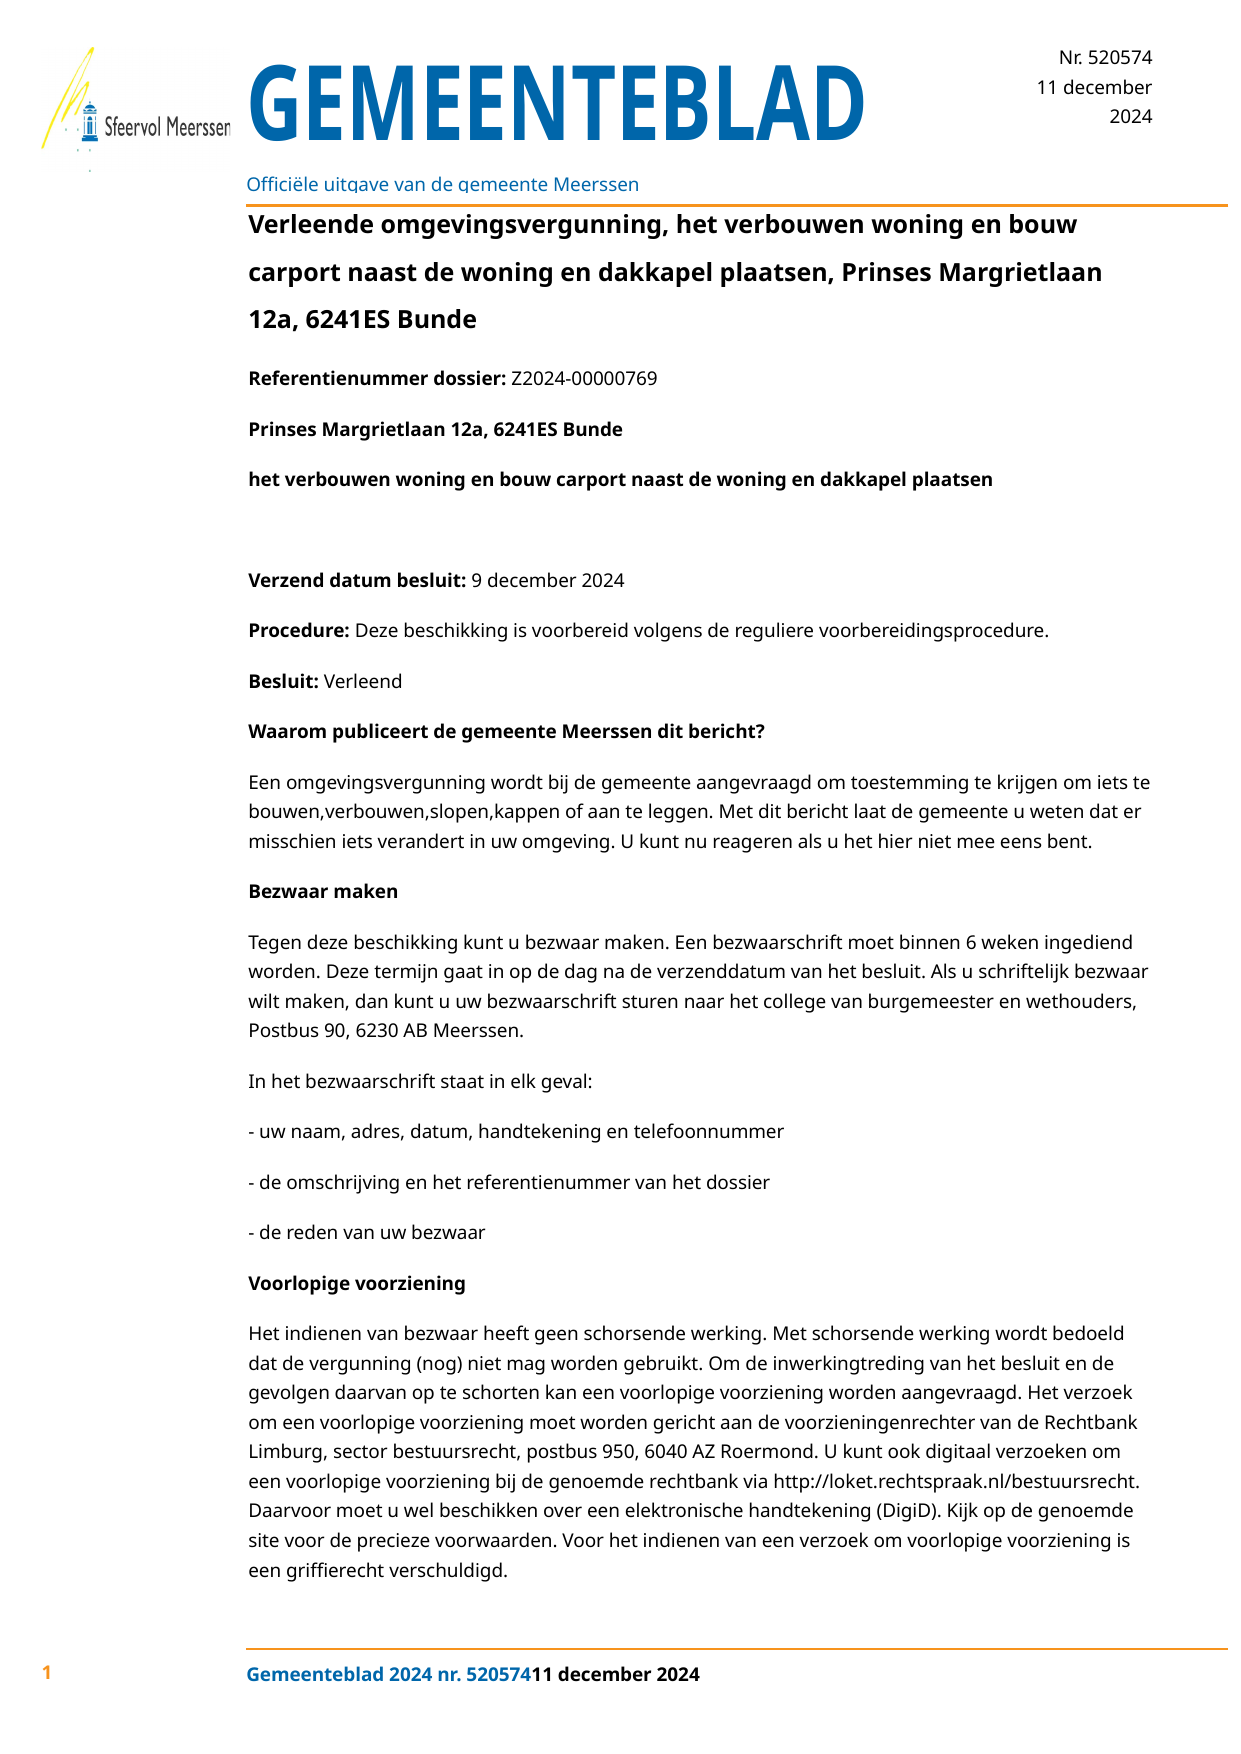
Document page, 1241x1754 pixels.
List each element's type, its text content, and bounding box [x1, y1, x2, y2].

text het verbouwen woning en bouw carport naast de woning en dakkapel plaatsen [248, 466, 1152, 492]
text Prinses Margrietlaan 12a, 6241ES Bunde [248, 416, 1152, 442]
text Voorlopige voorziening [248, 1270, 1152, 1295]
text Tegen deze beschikking kunt u bezwaar maken. Een bezwaarschrift moet binnen 6 weken ingediend worden. Deze termijn gaat in op de dag na de verzenddatum van het besluit. Als u schriftelijk bezwaar wilt maken, dan kunt u uw bezwaarschrift sturen naar het college van burgemeester en wethouders, Postbus 90, 6230 AB Meerssen. [248, 929, 1152, 1043]
text In het bezwaarschrift staat in elk geval: [248, 1068, 1152, 1094]
text Verzend datum besluit: 9 december 2024 [248, 567, 1152, 593]
text Waarom publiceert de gemeente Meerssen dit bericht? [248, 718, 1152, 744]
text Referentienummer dossier: Z2024-00000769 [248, 366, 1152, 391]
text Bezwaar maken [248, 878, 1152, 904]
picture [41, 47, 231, 172]
text Besluit: Verleend [248, 668, 1152, 694]
text - uw naam, adres, datum, handtekening en telefoonnummer [248, 1118, 1152, 1144]
text Verleende omgevingsvergunning, het verbouwen woning en bouw carport naast de woning en dakkapel plaatsen, Prinses Margrietlaan 12a, 6241ES Bunde [248, 207, 1152, 336]
text Een omgevingsvergunning wordt bij de gemeente aangevraagd om toestemming te krijgen om iets te bouwen,verbouwen,slopen,kappen of aan te leggen. Met dit bericht laat de gemeente u weten dat er misschien iets verandert in uw omgeving. U kunt nu reageren als u het hier niet mee eens bent. [248, 769, 1152, 854]
text - de reden van uw bezwaar [248, 1219, 1152, 1245]
text Procedure: Deze beschikking is voorbereid volgens de reguliere voorbereidingsprocedure. [248, 618, 1152, 643]
text Het indienen van bezwaar heeft geen schorsende werking. Met schorsende werking wordt bedoeld dat de vergunning (nog) niet mag worden gebruikt. Om de inwerkingtreding van het besluit en de gevolgen daarvan op te schorten kan een voorlopige voorziening worden aangevraagd. Het verzoek om een voorlopige voorziening moet worden gericht aan de voorzieningenrechter van de Rechtbank Limburg, sector bestuursrecht, postbus 950, 6040 AZ Roermond. U kunt ook digitaal verzoeken om een voorlopige voorziening bij de genoemde rechtbank via http://loket.rechtspraak.nl/bestuursrecht. Daarvoor moet u wel beschikken over een elektronische handtekening (DigiD). Kijk op de genoemde site voor de precieze voorwaarden. Voor het indienen van een verzoek om voorlopige voorziening is een griffierecht verschuldigd. [248, 1320, 1152, 1582]
text - de omschrijving en het referentienummer van het dossier [248, 1169, 1152, 1194]
